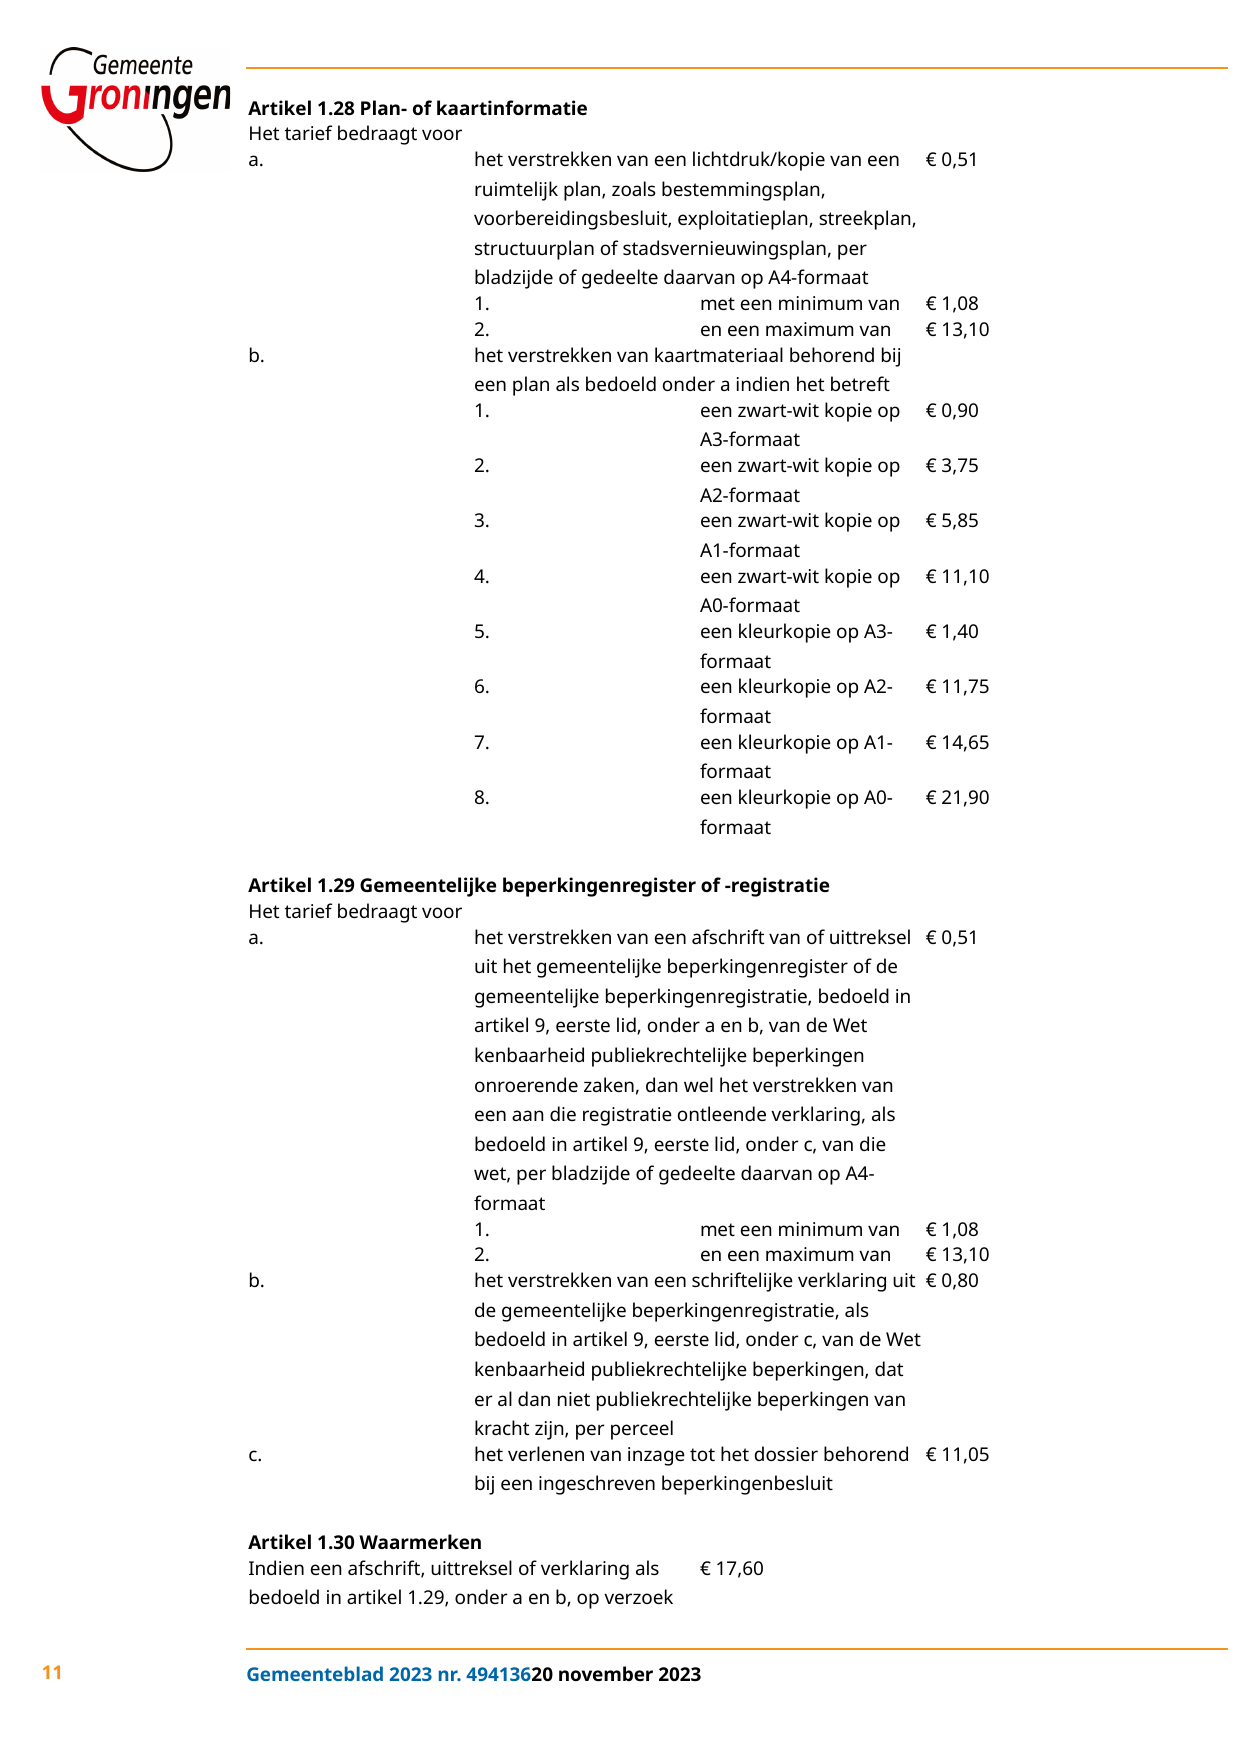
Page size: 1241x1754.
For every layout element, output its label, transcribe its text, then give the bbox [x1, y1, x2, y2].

table_cell € 14,65 [926, 729, 1152, 784]
table_cell het verstrekken van een afschrift van of uittreksel uit het gemeentelijke beperkingenregister of de gemeentelijke beperkingenregistratie, bedoeld in artikel 9, eerste lid, onder a en b, van de Wet kenbaarheid publiekrechtelijke beperkingen onroerende zaken, dan wel het verstrekken van een aan die registratie ontleende verklaring, als bedoeld in artikel 9, eerste lid, onder c, van die wet, per bladzijde of gedeelte daarvan op A4-formaat [474, 924, 926, 1216]
table_cell [248, 508, 474, 563]
table_cell a. [248, 924, 474, 1216]
table_cell € 1,08 [926, 290, 1152, 316]
table_cell [248, 674, 474, 729]
table_cell 1. [474, 1216, 700, 1242]
table_cell [248, 290, 474, 316]
table_cell [248, 1216, 474, 1242]
table_header Artikel 1.28 Plan- of kaartinformatie [248, 95, 926, 121]
table_cell Het tarief bedraagt voor [248, 121, 926, 146]
table_cell 2. [474, 1242, 700, 1267]
table_cell € 11,05 [926, 1441, 1152, 1496]
table_cell een kleurkopie op A1-formaat [700, 729, 926, 784]
table_cell een zwart-wit kopie op A0-formaat [700, 563, 926, 618]
table_header [926, 873, 1152, 898]
table_cell en een maximum van [700, 316, 926, 342]
table_cell [248, 618, 474, 674]
table_cell 7. [474, 729, 700, 784]
table_cell [926, 342, 1152, 397]
table_cell € 11,10 [926, 563, 1152, 618]
table_header Artikel 1.29 Gemeentelijke beperkingenregister of -registratie [248, 873, 926, 898]
table_cell a. [248, 146, 474, 290]
table_cell een zwart-wit kopie op A1-formaat [700, 508, 926, 563]
table_cell € 13,10 [926, 316, 1152, 342]
table_cell 2. [474, 453, 700, 508]
table_cell [248, 397, 474, 452]
table_cell c. [248, 1441, 474, 1496]
table_cell het verlenen van inzage tot het dossier behorend bij een ingeschreven beperkingenbesluit [474, 1441, 926, 1496]
picture [41, 47, 231, 172]
table_cell een kleurkopie op A0-formaat [700, 784, 926, 839]
table_cell € 0,90 [926, 397, 1152, 452]
table_cell 4. [474, 563, 700, 618]
table_cell € 3,75 [926, 453, 1152, 508]
table_cell 8. [474, 784, 700, 839]
table_cell [248, 563, 474, 618]
table_cell b. [248, 342, 474, 397]
table_cell Het tarief bedraagt voor [248, 898, 926, 924]
table_header [700, 1529, 1152, 1555]
table_cell € 1,08 [926, 1216, 1152, 1242]
table_cell een zwart-wit kopie op A2-formaat [700, 453, 926, 508]
table_cell 3. [474, 508, 700, 563]
table_cell € 1,40 [926, 618, 1152, 674]
table_cell [248, 453, 474, 508]
table_cell € 13,10 [926, 1242, 1152, 1267]
table_cell € 11,75 [926, 674, 1152, 729]
table_cell [248, 316, 474, 342]
table_cell en een maximum van [700, 1242, 926, 1267]
table_cell € 21,90 [926, 784, 1152, 839]
table_cell € 0,80 [926, 1268, 1152, 1441]
table_cell het verstrekken van een schriftelijke verklaring uit de gemeentelijke beperkingenregistratie, als bedoeld in artikel 9, eerste lid, onder c, van de Wet kenbaarheid publiekrechtelijke beperkingen, dat er al dan niet publiekrechtelijke beperkingen van kracht zijn, per perceel [474, 1268, 926, 1441]
table_cell 1. [474, 397, 700, 452]
table_cell € 0,51 [926, 146, 1152, 290]
table_cell Indien een afschrift, uittreksel of verklaring als bedoeld in artikel 1.29, onder a en b, op verzoek [248, 1555, 700, 1610]
table_cell met een minimum van [700, 1216, 926, 1242]
table_header Artikel 1.30 Waarmerken [248, 1529, 700, 1555]
table_cell [926, 121, 1152, 146]
table_cell [248, 784, 474, 839]
table_cell een kleurkopie op A3-formaat [700, 618, 926, 674]
table_cell [926, 898, 1152, 924]
table_cell 6. [474, 674, 700, 729]
table_cell een zwart-wit kopie op A3-formaat [700, 397, 926, 452]
table_cell € 5,85 [926, 508, 1152, 563]
table_cell [248, 729, 474, 784]
table_cell b. [248, 1268, 474, 1441]
table_cell met een minimum van [700, 290, 926, 316]
table_cell een kleurkopie op A2-formaat [700, 674, 926, 729]
table_cell het verstrekken van kaartmateriaal behorend bij een plan als bedoeld onder a indien het betreft [474, 342, 926, 397]
table_cell € 17,60 [700, 1555, 1152, 1610]
table_cell 1. [474, 290, 700, 316]
table_header [926, 95, 1152, 121]
table_cell [248, 1242, 474, 1267]
table_cell 5. [474, 618, 700, 674]
table_cell 2. [474, 316, 700, 342]
table_cell het verstrekken van een lichtdruk/kopie van een ruimtelijk plan, zoals bestemmingsplan, voorbereidingsbesluit, exploitatieplan, streekplan, structuurplan of stadsvernieuwingsplan, per bladzijde of gedeelte daarvan op A4-formaat [474, 146, 926, 290]
table_cell € 0,51 [926, 924, 1152, 1216]
